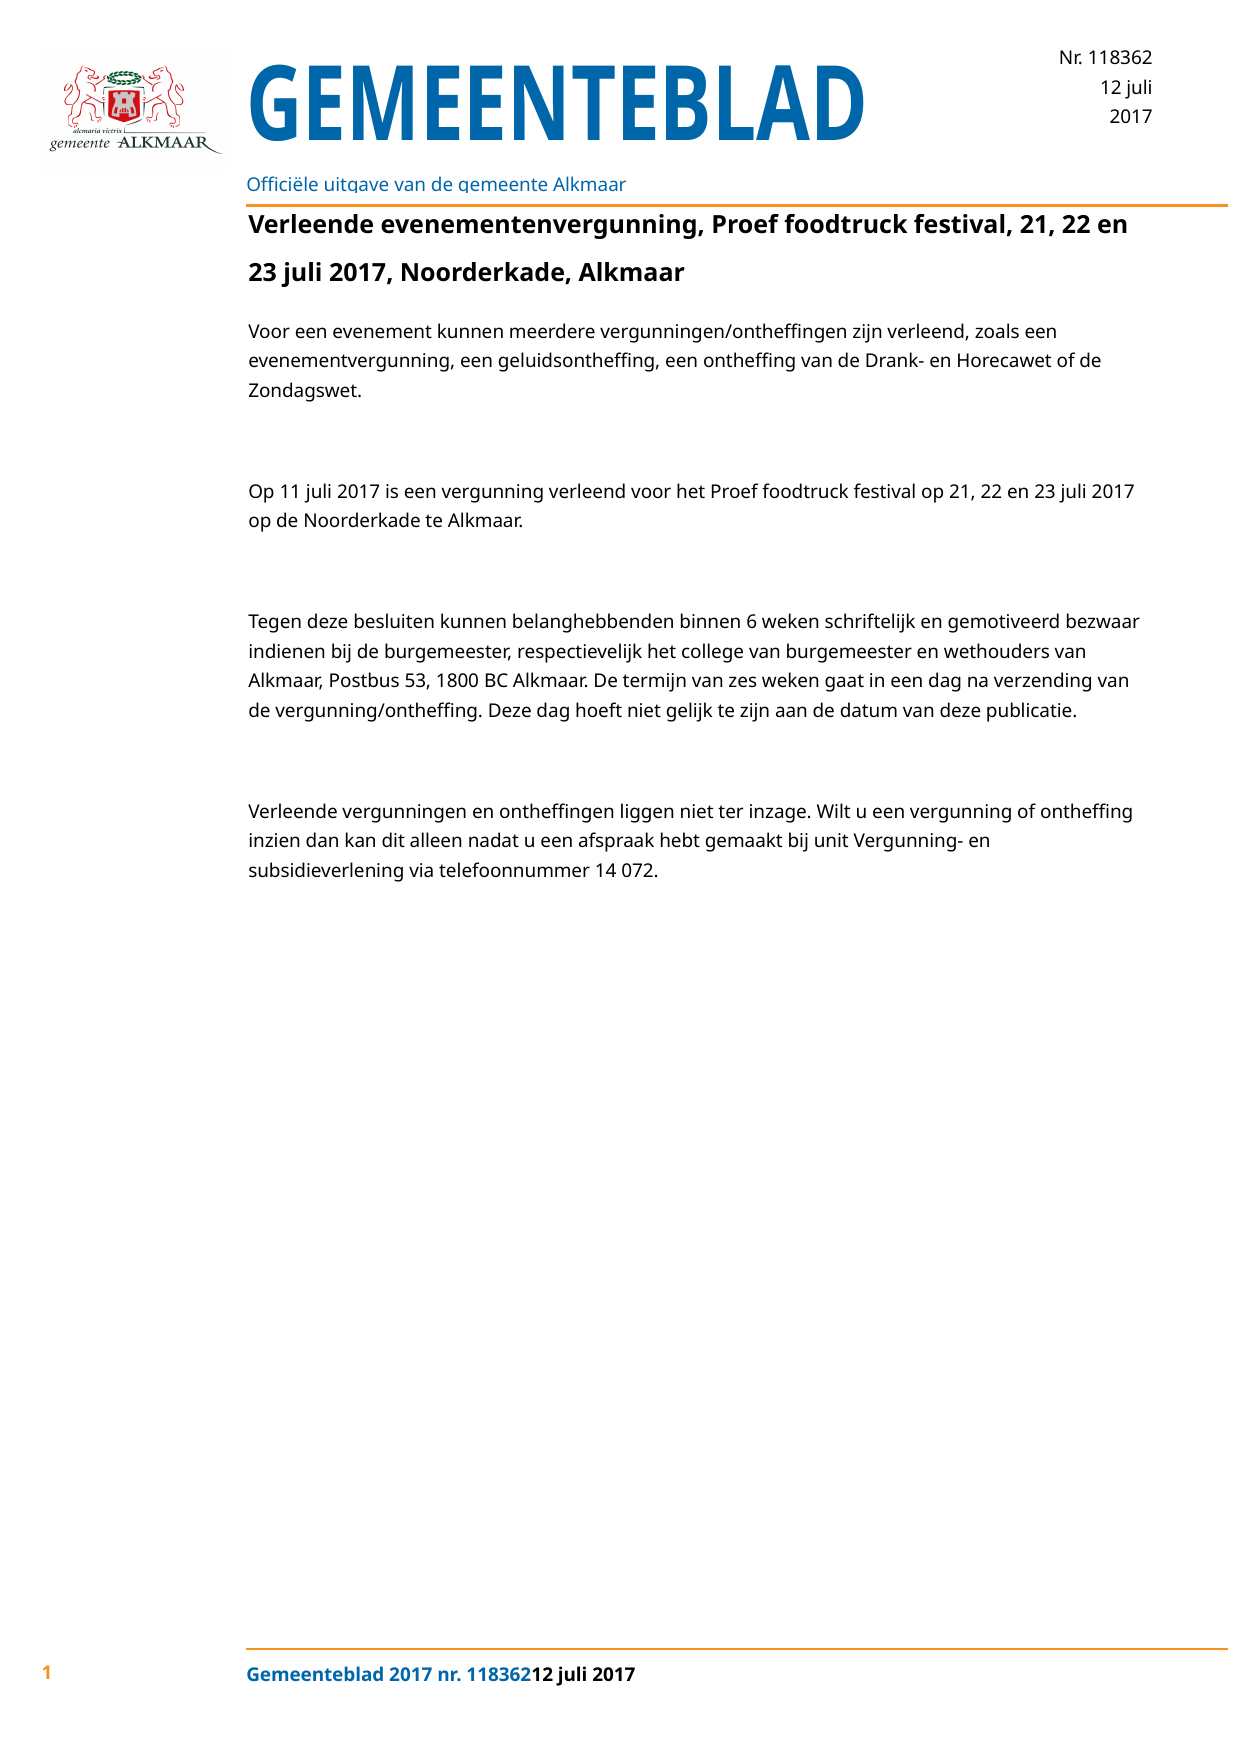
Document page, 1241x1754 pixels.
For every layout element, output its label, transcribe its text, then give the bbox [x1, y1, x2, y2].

picture [41, 47, 231, 172]
text Op 11 juli 2017 is een vergunning verleend voor het Proef foodtruck festival op 21, 22 en 23 juli 2017 op de Noorderkade te Alkmaar. [248, 478, 1152, 533]
text Voor een evenement kunnen meerdere vergunningen/ontheffingen zijn verleend, zoals een evenementvergunning, een geluidsontheffing, een ontheffing van de Drank- en Horecawet of de Zondagswet. [248, 318, 1152, 403]
text Tegen deze besluiten kunnen belanghebbenden binnen 6 weken schriftelijk en gemotiveerd bezwaar indienen bij de burgemeester, respectievelijk het college van burgemeester en wethouders van Alkmaar, Postbus 53, 1800 BC Alkmaar. De termijn van zes weken gaat in een dag na verzending van de vergunning/ontheffing. Deze dag hoeft niet gelijk te zijn aan de datum van deze publicatie. [248, 608, 1152, 723]
text Verleende vergunningen en ontheffingen liggen niet ter inzage. Wilt u een vergunning of ontheffing inzien dan kan dit alleen nadat u een afspraak hebt gemaakt bij unit Vergunning- en subsidieverlening via telefoonnummer 14 072. [248, 798, 1152, 883]
text Verleende evenementenvergunning, Proef foodtruck festival, 21, 22 en 23 juli 2017, Noorderkade, Alkmaar [248, 207, 1152, 288]
